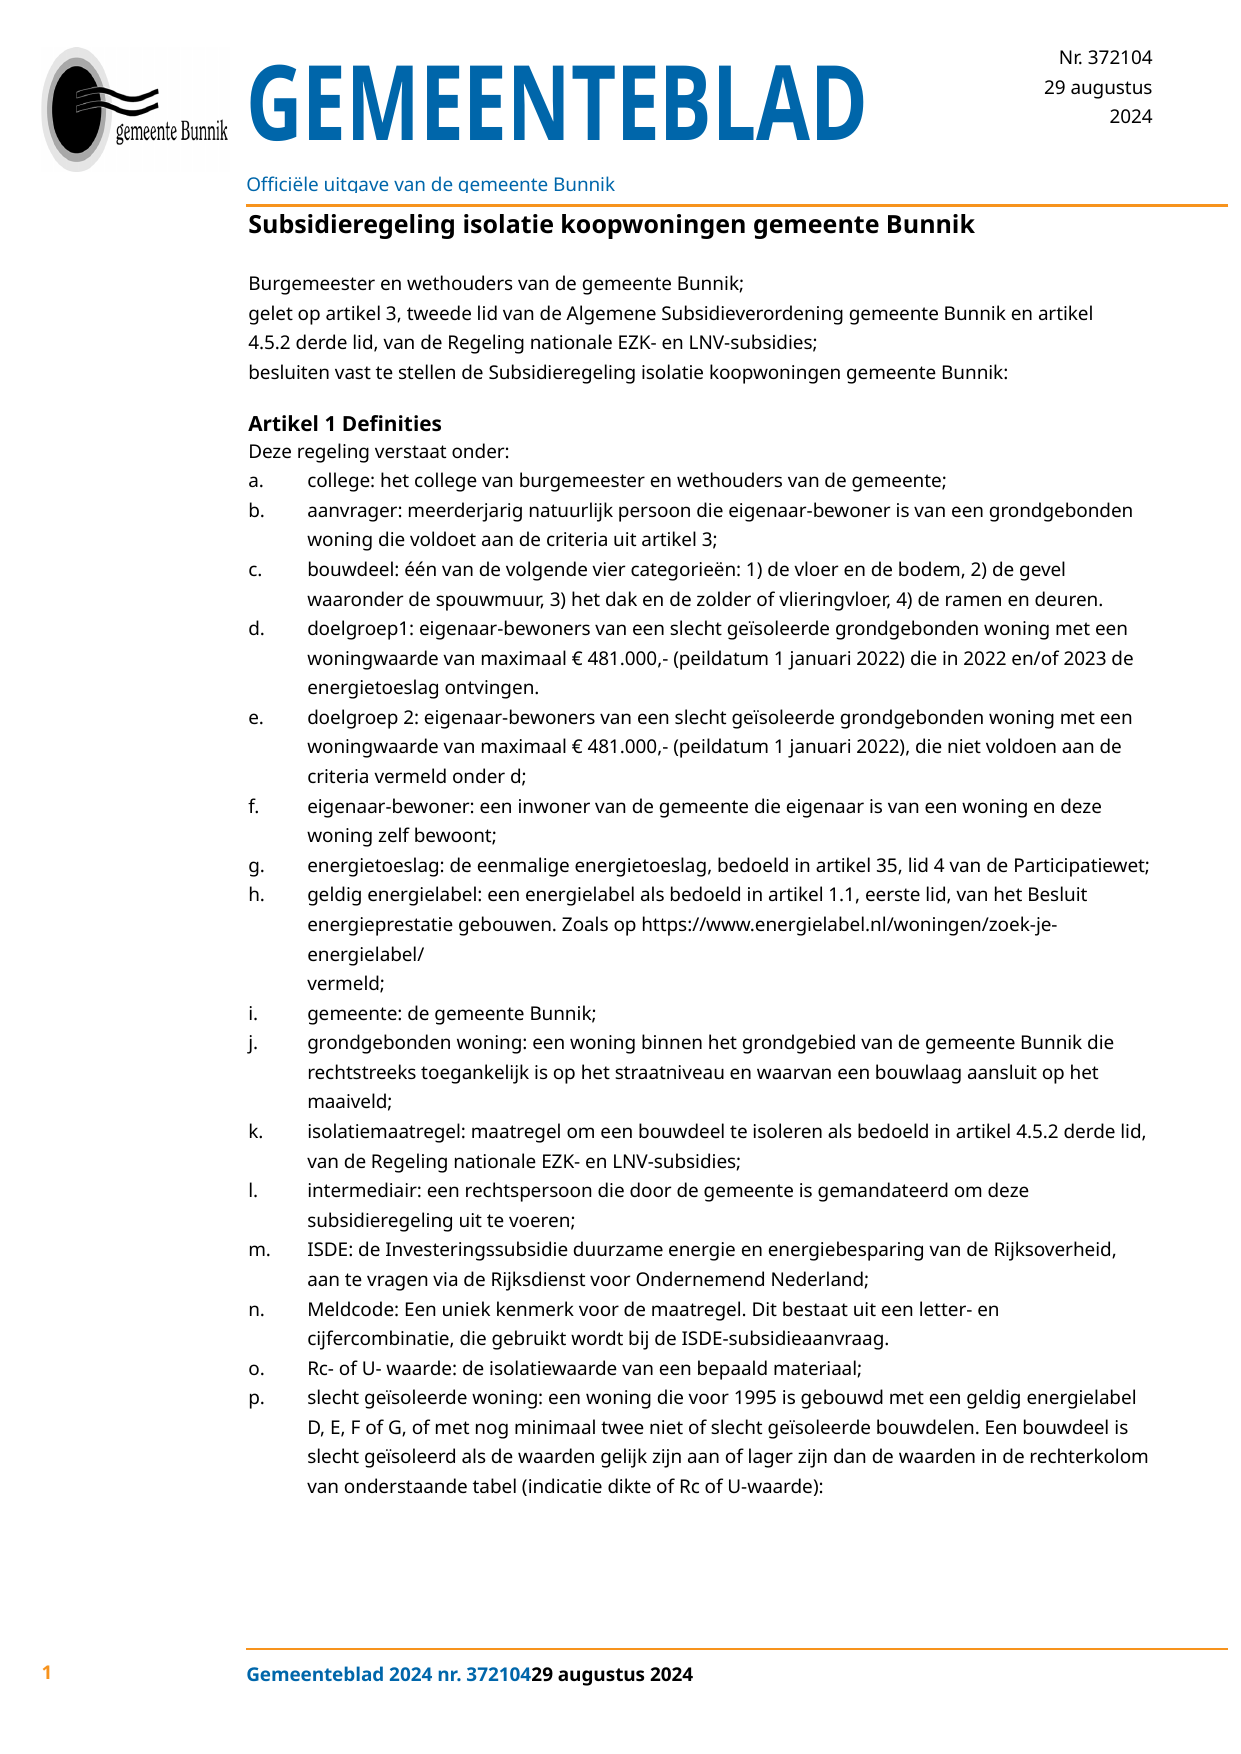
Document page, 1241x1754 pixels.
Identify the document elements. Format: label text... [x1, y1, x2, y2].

text gelet op artikel 3, tweede lid van de Algemene Subsidieverordening gemeente Bunnik en artikel [248, 300, 1152, 326]
list vermeld; [248, 970, 1152, 996]
text besluiten vast te stellen de Subsidieregeling isolatie koopwoningen gemeente Bunnik: [248, 359, 1152, 385]
list energietoeslag: de eenmalige energietoeslag, bedoeld in artikel 35, lid 4 van de Participatiewet; [248, 852, 1152, 878]
list bouwdeel: één van de volgende vier categorieën: 1) de vloer en de bodem, 2) de gevel waaronder de spouwmuur, 3) het dak en de zolder of vlieringvloer, 4) de ramen en deuren. [248, 556, 1152, 612]
list geldig energielabel: een energielabel als bedoeld in artikel 1.1, eerste lid, van het Besluit energieprestatie gebouwen. Zoals op https://www.energielabel.nl/woningen/zoek-je-energielabel/ [248, 882, 1152, 967]
list doelgroep 2: eigenaar-bewoners van een slecht geïsoleerde grondgebonden woning met een woningwaarde van maximaal € 481.000,- (peildatum 1 januari 2022), die niet voldoen aan de criteria vermeld onder d; [248, 704, 1152, 789]
list Meldcode: Een uniek kenmerk voor de maatregel. Dit bestaat uit een letter- en cijfercombinatie, die gebruikt wordt bij de ISDE-subsidieaanvraag. [248, 1296, 1152, 1351]
list eigenaar-bewoner: een inwoner van de gemeente die eigenaar is van een woning en deze woning zelf bewoont; [248, 793, 1152, 848]
list gemeente: de gemeente Bunnik; [248, 1000, 1152, 1026]
text Artikel 1 Definities [248, 409, 1152, 438]
picture [41, 47, 231, 172]
list intermediair: een rechtspersoon die door de gemeente is gemandateerd om deze subsidieregeling uit te voeren; [248, 1177, 1152, 1233]
text Burgemeester en wethouders van de gemeente Bunnik; [248, 270, 1152, 296]
list aanvrager: meerderjarig natuurlijk persoon die eigenaar-bewoner is van een grondgebonden woning die voldoet aan de criteria uit artikel 3; [248, 497, 1152, 552]
list isolatiemaatregel: maatregel om een bouwdeel te isoleren als bedoeld in artikel 4.5.2 derde lid, van de Regeling nationale EZK- en LNV-subsidies; [248, 1118, 1152, 1174]
list college: het college van burgemeester en wethouders van de gemeente; [248, 467, 1152, 493]
text 4.5.2 derde lid, van de Regeling nationale EZK- en LNV-subsidies; [248, 329, 1152, 355]
list doelgroep1: eigenaar-bewoners van een slecht geïsoleerde grondgebonden woning met een woningwaarde van maximaal € 481.000,- (peildatum 1 januari 2022) die in 2022 en/of 2023 de energietoeslag ontvingen. [248, 615, 1152, 700]
list ISDE: de Investeringssubsidie duurzame energie en energiebesparing van de Rijksoverheid, aan te vragen via de Rijksdienst voor Ondernemend Nederland; [248, 1237, 1152, 1292]
text Deze regeling verstaat onder: [248, 438, 1152, 464]
list slecht geïsoleerde woning: een woning die voor 1995 is gebouwd met een geldig energielabel D, E, F of G, of met nog minimaal twee niet of slecht geïsoleerde bouwdelen. Een bouwdeel is slecht geïsoleerd als de waarden gelijk zijn aan of lager zijn dan de waarden in de rechterkolom van onderstaande tabel (indicatie dikte of Rc of U-waarde): [248, 1384, 1152, 1499]
list grondgebonden woning: een woning binnen het grondgebied van de gemeente Bunnik die rechtstreeks toegankelijk is op het straatniveau en waarvan een bouwlaag aansluit op het maaiveld; [248, 1029, 1152, 1114]
list Rc- of U- waarde: de isolatiewaarde van een bepaald materiaal; [248, 1355, 1152, 1381]
text Subsidieregeling isolatie koopwoningen gemeente Bunnik [248, 207, 1152, 241]
